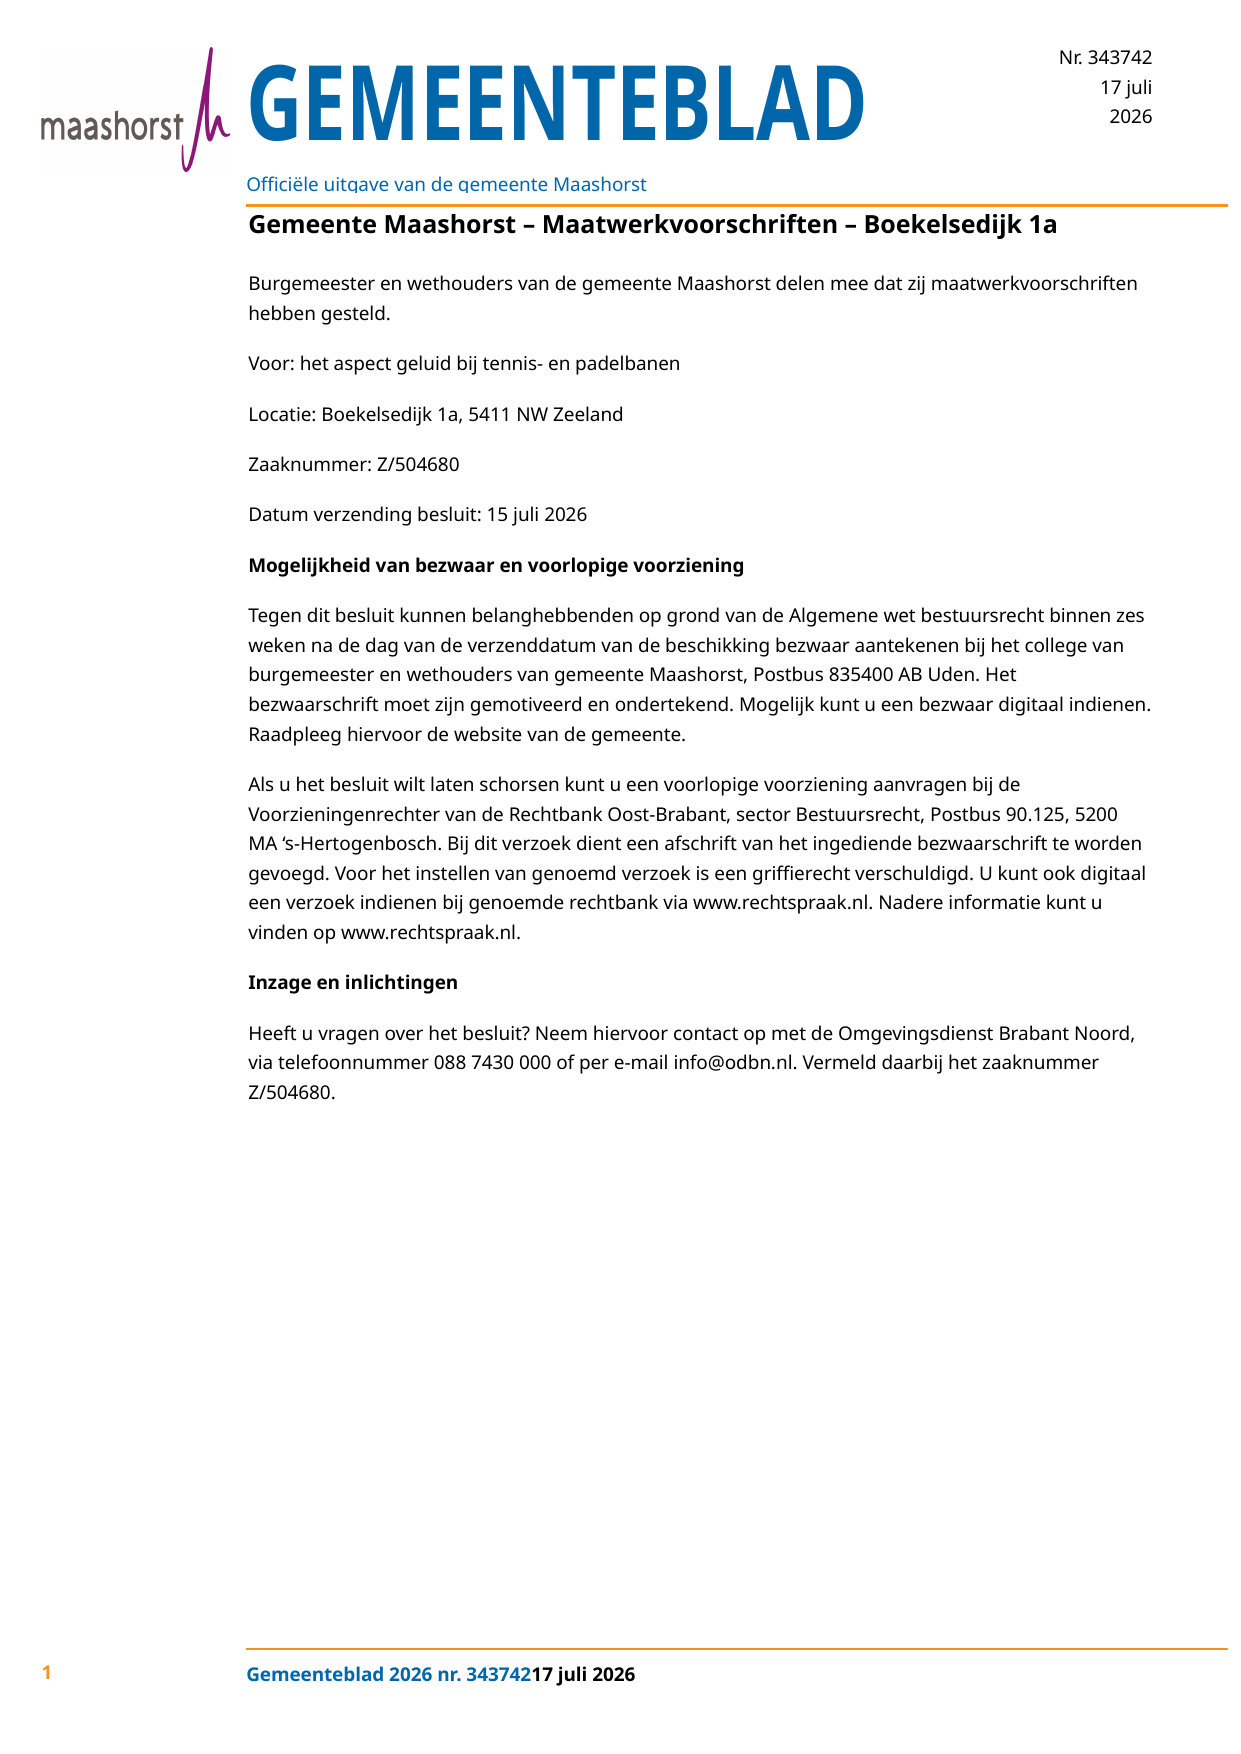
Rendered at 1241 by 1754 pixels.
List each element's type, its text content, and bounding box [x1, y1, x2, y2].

text Voor: het aspect geluid bij tennis- en padelbanen [248, 350, 1152, 376]
text Tegen dit besluit kunnen belanghebbenden op grond van de Algemene wet bestuursrecht binnen zes weken na de dag van de verzenddatum van de beschikking bezwaar aantekenen bij het college van burgemeester en wethouders van gemeente Maashorst, Postbus 835400 AB Uden. Het bezwaarschrift moet zijn gemotiveerd en ondertekend. Mogelijk kunt u een bezwaar digitaal indienen. Raadpleeg hiervoor de website van de gemeente. [248, 602, 1152, 746]
text Burgemeester en wethouders van de gemeente Maashorst delen mee dat zij maatwerkvoorschriften hebben gesteld. [248, 270, 1152, 326]
text Als u het besluit wilt laten schorsen kunt u een voorlopige voorziening aanvragen bij de Voorzieningenrechter van de Rechtbank Oost-Brabant, sector Bestuursrecht, Postbus 90.125, 5200 MA ‘s-Hertogenbosch. Bij dit verzoek dient een afschrift van het ingediende bezwaarschrift te worden gevoegd. Voor het instellen van genoemd verzoek is een griffierecht verschuldigd. U kunt ook digitaal een verzoek indienen bij genoemde rechtbank via www.rechtspraak.nl. Nadere informatie kunt u vinden op www.rechtspraak.nl. [248, 771, 1152, 945]
picture [41, 47, 231, 172]
text Datum verzending besluit: 15 juli 2026 [248, 502, 1152, 527]
text Locatie: Boekelsedijk 1a, 5411 NW Zeeland [248, 401, 1152, 426]
text Heeft u vragen over het besluit? Neem hiervoor contact op met de Omgevingsdienst Brabant Noord, via telefoonnummer 088 7430 000 of per e-mail info@odbn.nl. Vermeld daarbij het zaaknummer Z/504680. [248, 1020, 1152, 1105]
text Zaaknummer: Z/504680 [248, 451, 1152, 477]
text Gemeente Maashorst – Maatwerkvoorschriften – Boekelsedijk 1a [248, 207, 1152, 241]
text Inzage en inlichtingen [248, 969, 1152, 995]
text Mogelijkheid van bezwaar en voorlopige voorziening [248, 552, 1152, 578]
